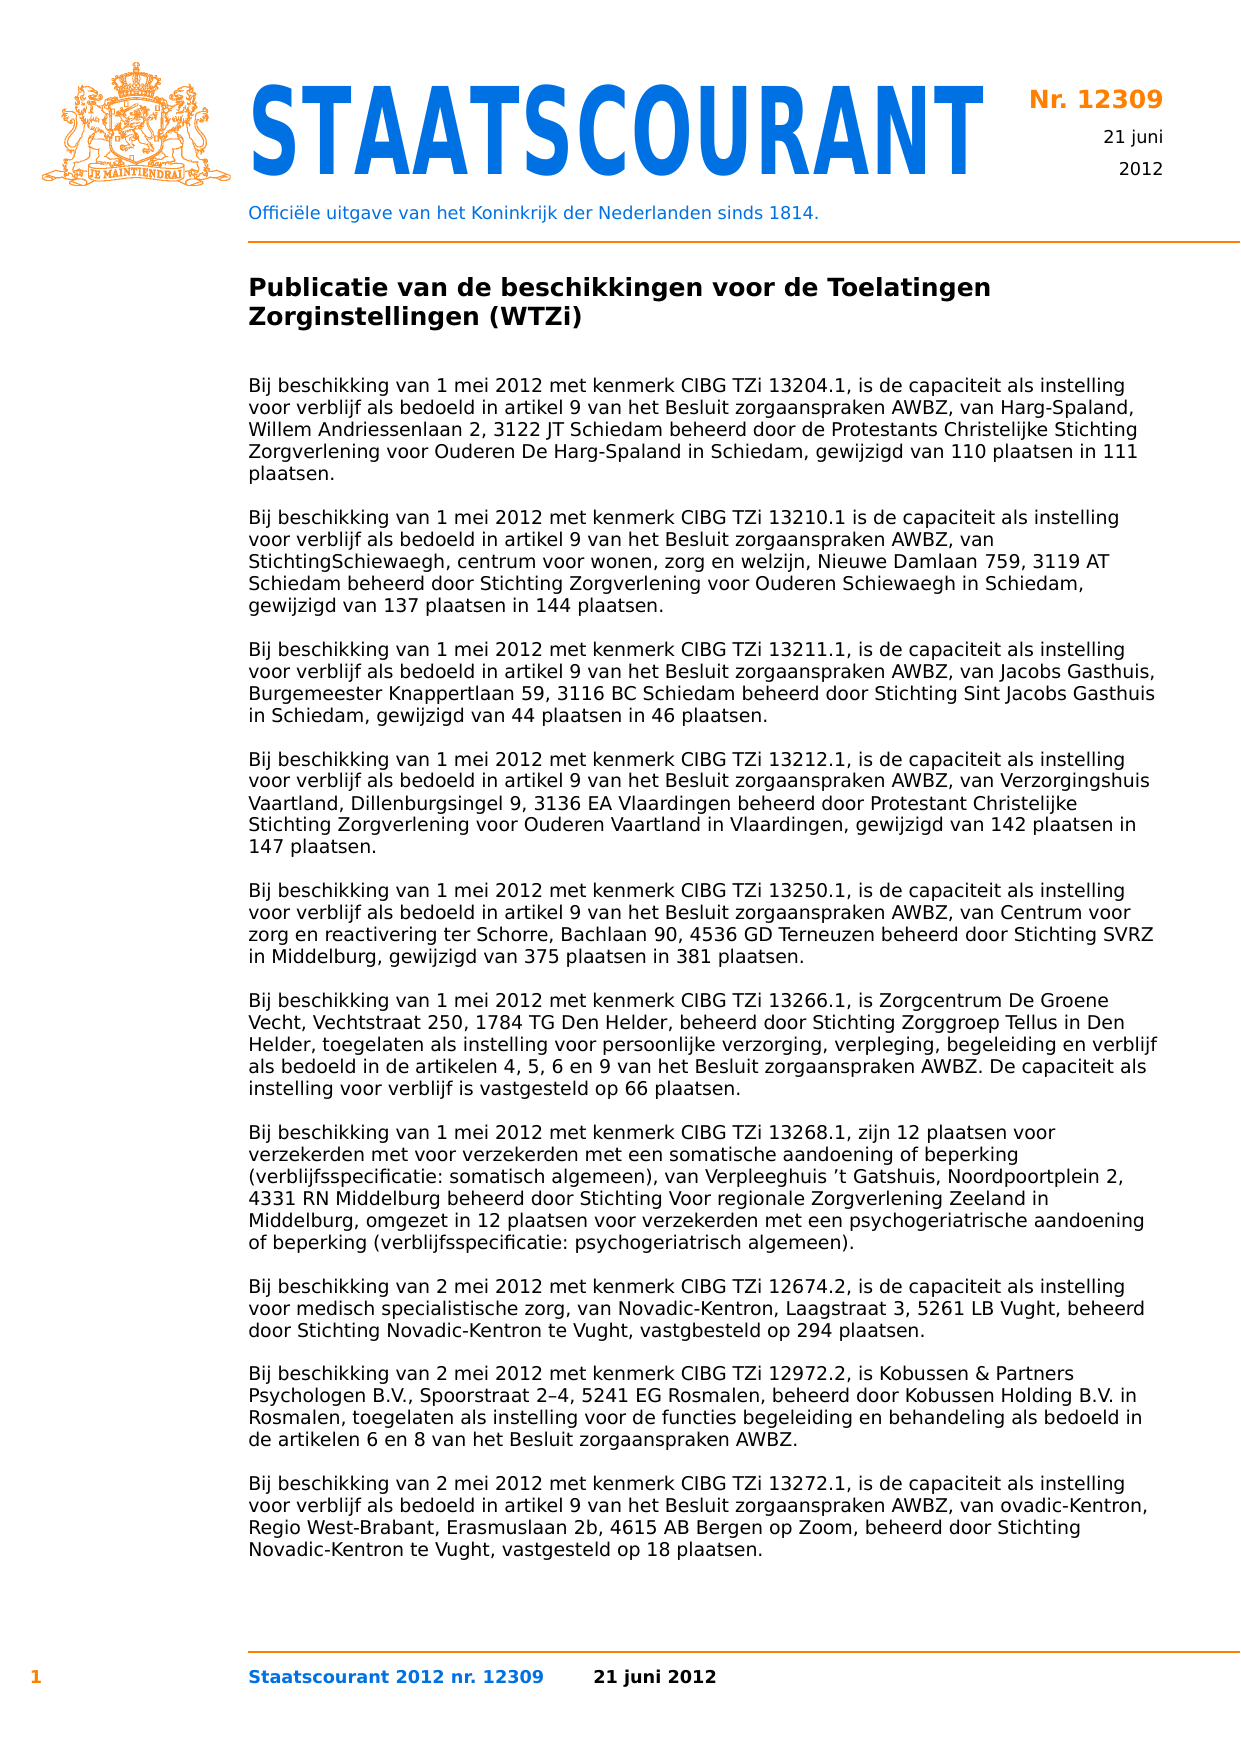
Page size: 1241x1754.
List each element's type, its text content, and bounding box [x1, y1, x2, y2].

picture [41, 62, 231, 186]
text Bij beschikking van 2 mei 2012 met kenmerk CIBG TZi 12674.2, is de capaciteit als instelling voor medisch specialistische zorg, van Novadic-Kentron, Laagstraat 3, 5261 LB Vught, beheerd door Stichting Novadic-Kentron te Vught, vastgbesteld op 294 plaatsen. [248, 1276, 1163, 1341]
text Bij beschikking van 2 mei 2012 met kenmerk CIBG TZi 13272.1, is de capaciteit als instelling voor verblijf als bedoeld in artikel 9 van het Besluit zorgaanspraken AWBZ, van ovadic-Kentron, Regio West-Brabant, Erasmuslaan 2b, 4615 AB Bergen op Zoom, beheerd door Stichting Novadic-Kentron te Vught, vastgesteld op 18 plaatsen. [248, 1473, 1163, 1561]
text Bij beschikking van 1 mei 2012 met kenmerk CIBG TZi 13212.1, is de capaciteit als instelling voor verblijf als bedoeld in artikel 9 van het Besluit zorgaanspraken AWBZ, van Verzorgingshuis Vaartland, Dillenburgsingel 9, 3136 EA Vlaardingen beheerd door Protestant Christelijke Stichting Zorgverlening voor Ouderen Vaartland in Vlaardingen, gewijzigd van 142 plaatsen in 147 plaatsen. [248, 748, 1163, 858]
text Bij beschikking van 2 mei 2012 met kenmerk CIBG TZi 12972.2, is Kobussen & Partners Psychologen B.V., Spoorstraat 2–4, 5241 EG Rosmalen, beheerd door Kobussen Holding B.V. in Rosmalen, toegelaten als instelling voor de functies begeleiding en behandeling als bedoeld in de artikelen 6 en 8 van het Besluit zorgaanspraken AWBZ. [248, 1363, 1163, 1451]
text Bij beschikking van 1 mei 2012 met kenmerk CIBG TZi 13268.1, zijn 12 plaatsen voor verzekerden met voor verzekerden met een somatische aandoening of beperking (verblijfsspecificatie: somatisch algemeen), van Verpleeghuis ’t Gatshuis, Noordpoortplein 2, 4331 RN Middelburg beheerd door Stichting Voor regionale Zorgverlening Zeeland in Middelburg, omgezet in 12 plaatsen voor verzekerden met een psychogeriatrische aandoening of beperking (verblijfsspecificatie: psychogeriatrisch algemeen). [248, 1122, 1163, 1254]
text Bij beschikking van 1 mei 2012 met kenmerk CIBG TZi 13204.1, is de capaciteit als instelling voor verblijf als bedoeld in artikel 9 van het Besluit zorgaanspraken AWBZ, van Harg-Spaland, Willem Andriessenlaan 2, 3122 JT Schiedam beheerd door de Protestants Christelijke Stichting Zorgverlening voor Ouderen De Harg-Spaland in Schiedam, gewijzigd van 110 plaatsen in 111 plaatsen. [248, 375, 1163, 485]
subtitle Publicatie van de beschikkingen voor de Toelatingen Zorginstellingen (WTZi) [248, 273, 1163, 331]
text Bij beschikking van 1 mei 2012 met kenmerk CIBG TZi 13210.1 is de capaciteit als instelling voor verblijf als bedoeld in artikel 9 van het Besluit zorgaanspraken AWBZ, van StichtingSchiewaegh, centrum voor wonen, zorg en welzijn, Nieuwe Damlaan 759, 3119 AT Schiedam beheerd door Stichting Zorgverlening voor Ouderen Schiewaegh in Schiedam, gewijzigd van 137 plaatsen in 144 plaatsen. [248, 507, 1163, 617]
text Bij beschikking van 1 mei 2012 met kenmerk CIBG TZi 13266.1, is Zorgcentrum De Groene Vecht, Vechtstraat 250, 1784 TG Den Helder, beheerd door Stichting Zorggroep Tellus in Den Helder, toegelaten als instelling voor persoonlijke verzorging, verpleging, begeleiding en verblijf als bedoeld in de artikelen 4, 5, 6 en 9 van het Besluit zorgaanspraken AWBZ. De capaciteit als instelling voor verblijf is vastgesteld op 66 plaatsen. [248, 990, 1163, 1100]
table_cell 21 juni [998, 121, 1240, 153]
table_header STAATSCOURANT [248, 62, 998, 203]
table_header Nr. 12309 [998, 62, 1240, 121]
table_cell 2012 [998, 153, 1240, 203]
text Bij beschikking van 1 mei 2012 met kenmerk CIBG TZi 13250.1, is de capaciteit als instelling voor verblijf als bedoeld in artikel 9 van het Besluit zorgaanspraken AWBZ, van Centrum voor zorg en reactivering ter Schorre, Bachlaan 90, 4536 GD Terneuzen beheerd door Stichting SVRZ in Middelburg, gewijzigd van 375 plaatsen in 381 plaatsen. [248, 880, 1163, 968]
text Bij beschikking van 1 mei 2012 met kenmerk CIBG TZi 13211.1, is de capaciteit als instelling voor verblijf als bedoeld in artikel 9 van het Besluit zorgaanspraken AWBZ, van Jacobs Gasthuis, Burgemeester Knappertlaan 59, 3116 BC Schiedam beheerd door Stichting Sint Jacobs Gasthuis in Schiedam, gewijzigd van 44 plaatsen in 46 plaatsen. [248, 639, 1163, 727]
table_cell Officiële uitgave van het Koninkrijk der Nederlanden sinds 1814. [248, 203, 1240, 241]
table_header [25, 62, 248, 241]
